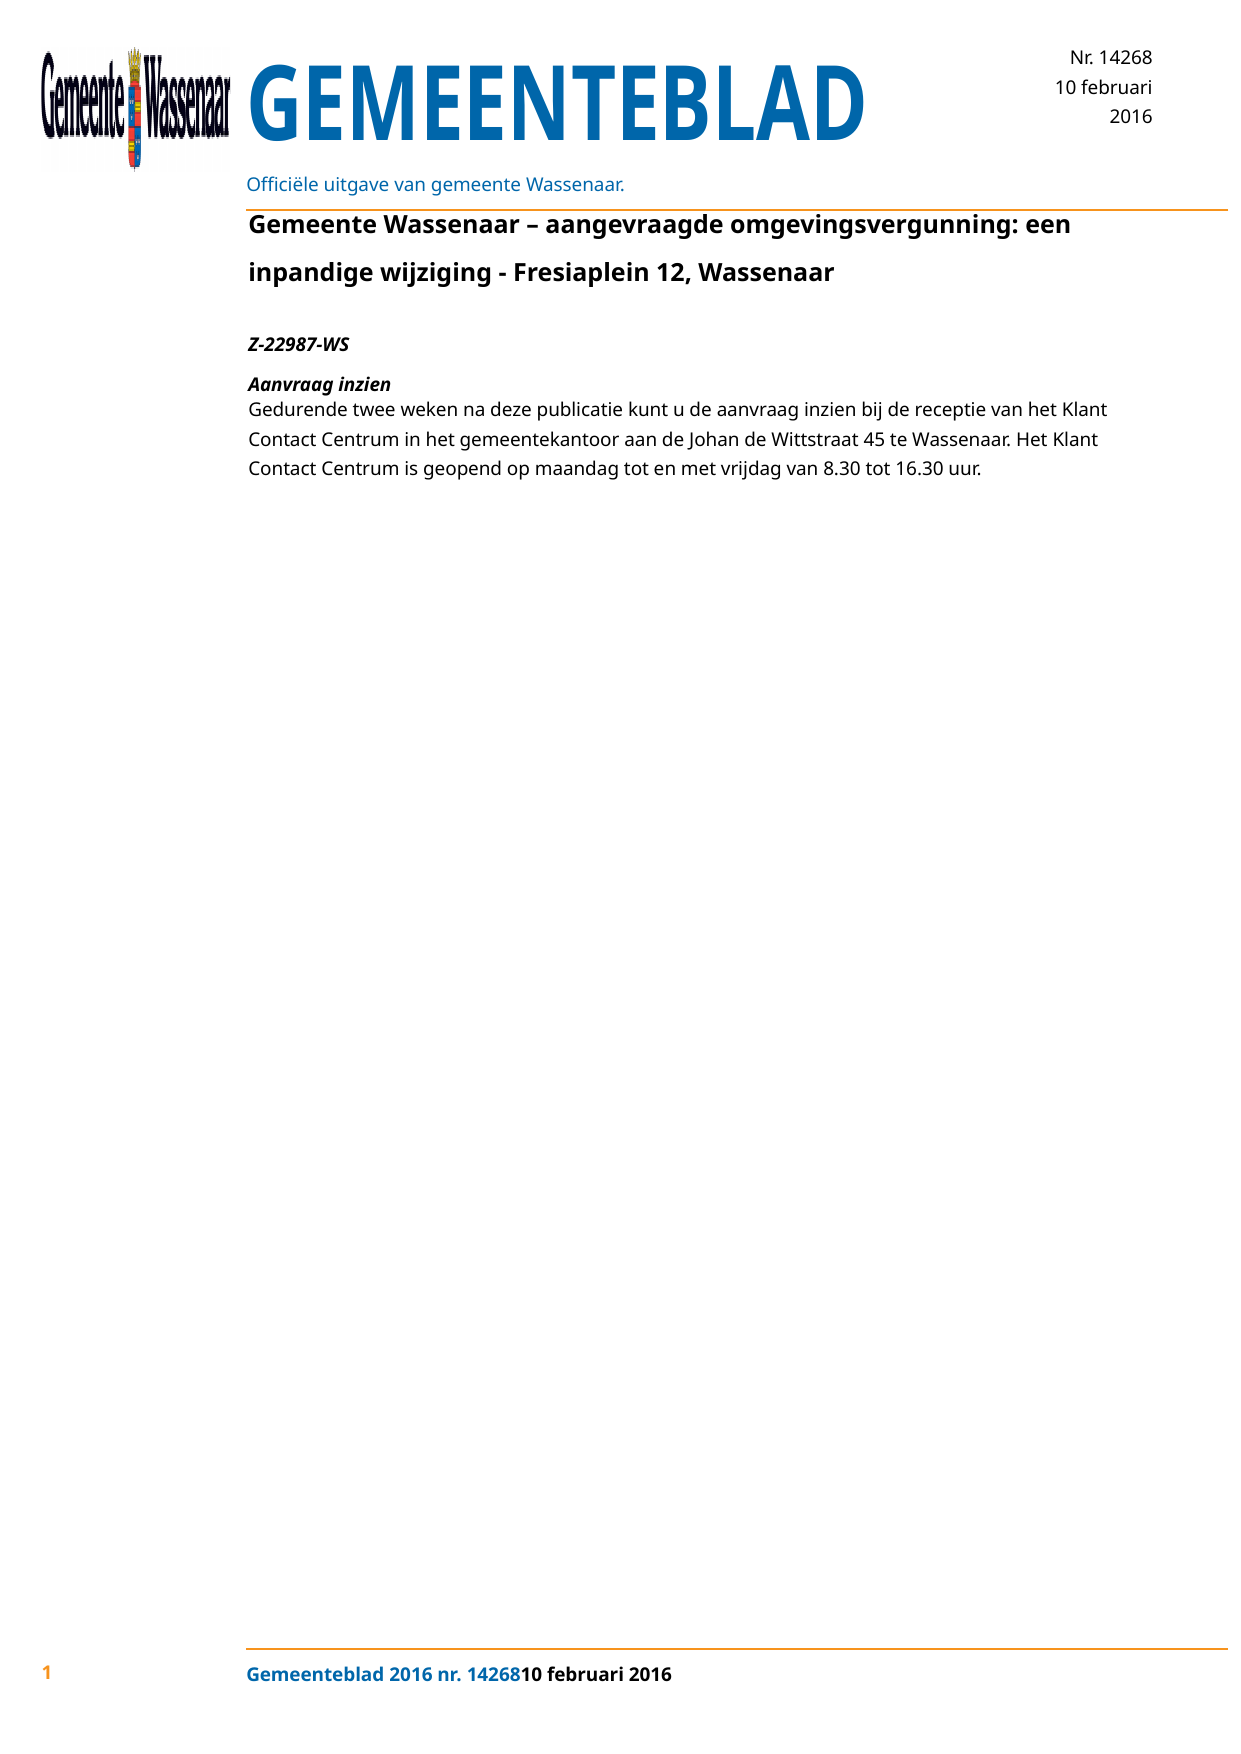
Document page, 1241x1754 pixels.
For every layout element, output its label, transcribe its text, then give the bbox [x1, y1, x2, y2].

text Aanvraag inzien [248, 371, 1152, 396]
picture [41, 47, 231, 172]
text Z-22987-WS [248, 331, 1152, 357]
text Gedurende twee weken na deze publicatie kunt u de aanvraag inzien bij de receptie van het Klant Contact Centrum in het gemeentekantoor aan de Johan de Wittstraat 45 te Wassenaar. Het Klant Contact Centrum is geopend op maandag tot en met vrijdag van 8.30 tot 16.30 uur. [248, 396, 1152, 481]
text Gemeente Wassenaar – aangevraagde omgevingsvergunning: een inpandige wijziging - Fresiaplein 12, Wassenaar [248, 211, 1152, 288]
